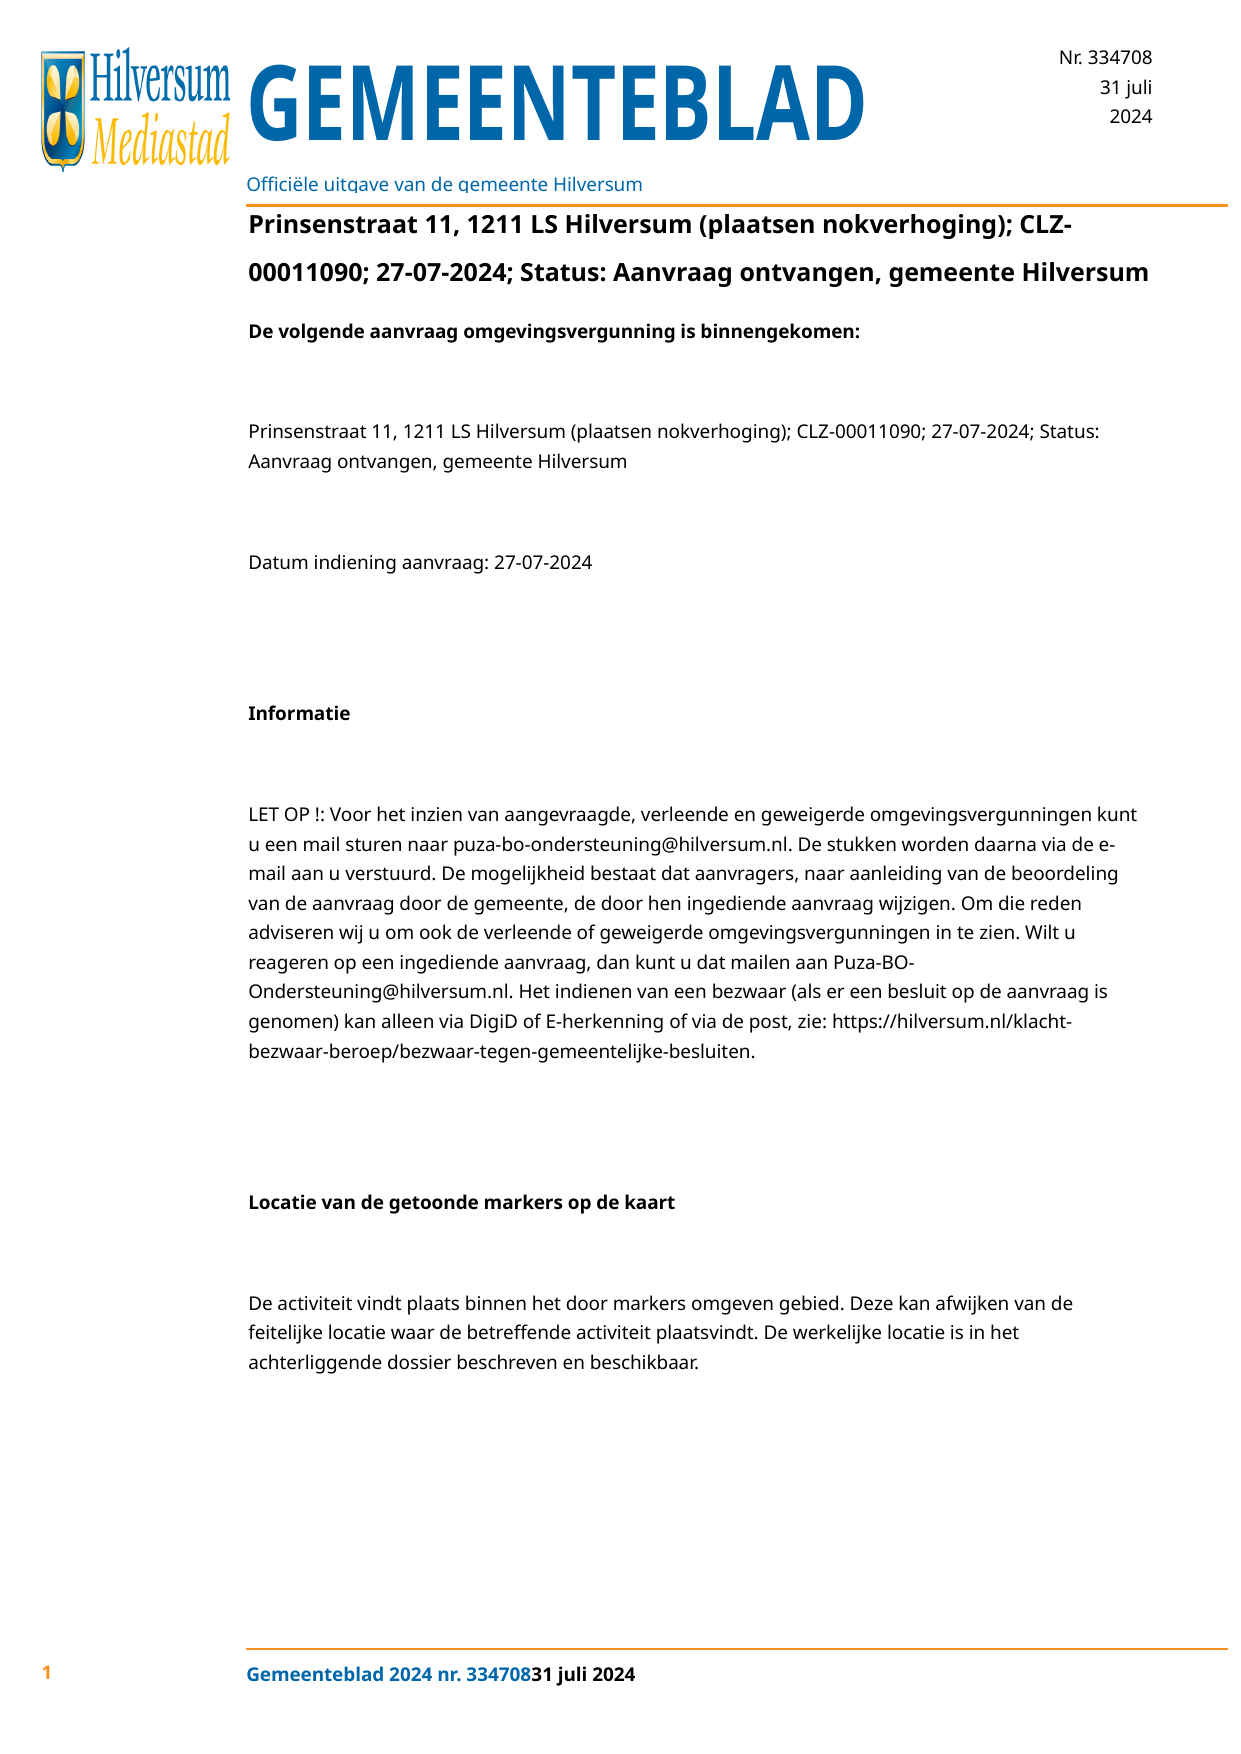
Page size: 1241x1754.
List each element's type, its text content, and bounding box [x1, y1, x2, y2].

text De activiteit vindt plaats binnen het door markers omgeven gebied. Deze kan afwijken van de feitelijke locatie waar de betreffende activiteit plaatsvindt. De werkelijke locatie is in het achterliggende dossier beschreven en beschikbaar. [248, 1290, 1152, 1375]
picture [41, 47, 231, 172]
text Locatie van de getoonde markers op de kaart [248, 1189, 1152, 1215]
text LET OP !: Voor het inzien van aangevraagde, verleende en geweigerde omgevingsvergunningen kunt u een mail sturen naar puza-bo-ondersteuning@hilversum.nl. De stukken worden daarna via de e-mail aan u verstuurd. De mogelijkheid bestaat dat aanvragers, naar aanleiding van de beoordeling van de aanvraag door de gemeente, de door hen ingediende aanvraag wijzigen. Om die reden adviseren wij u om ook de verleende of geweigerde omgevingsvergunningen in te zien. Wilt u reageren op een ingediende aanvraag, dan kunt u dat mailen aan Puza-BO-Ondersteuning@hilversum.nl. Het indienen van een bezwaar (als er een besluit op de aanvraag is genomen) kan alleen via DigiD of E-herkenning of via de post, zie: https://hilversum.nl/klacht-bezwaar-beroep/bezwaar-tegen-gemeentelijke-besluiten. [248, 801, 1152, 1064]
text Informatie [248, 700, 1152, 726]
text Prinsenstraat 11, 1211 LS Hilversum (plaatsen nokverhoging); CLZ-00011090; 27-07-2024; Status: Aanvraag ontvangen, gemeente Hilversum [248, 419, 1152, 474]
text De volgende aanvraag omgevingsvergunning is binnengekomen: [248, 318, 1152, 344]
text Prinsenstraat 11, 1211 LS Hilversum (plaatsen nokverhoging); CLZ-00011090; 27-07-2024; Status: Aanvraag ontvangen, gemeente Hilversum [248, 207, 1152, 288]
text Datum indiening aanvraag: 27-07-2024 [248, 549, 1152, 575]
